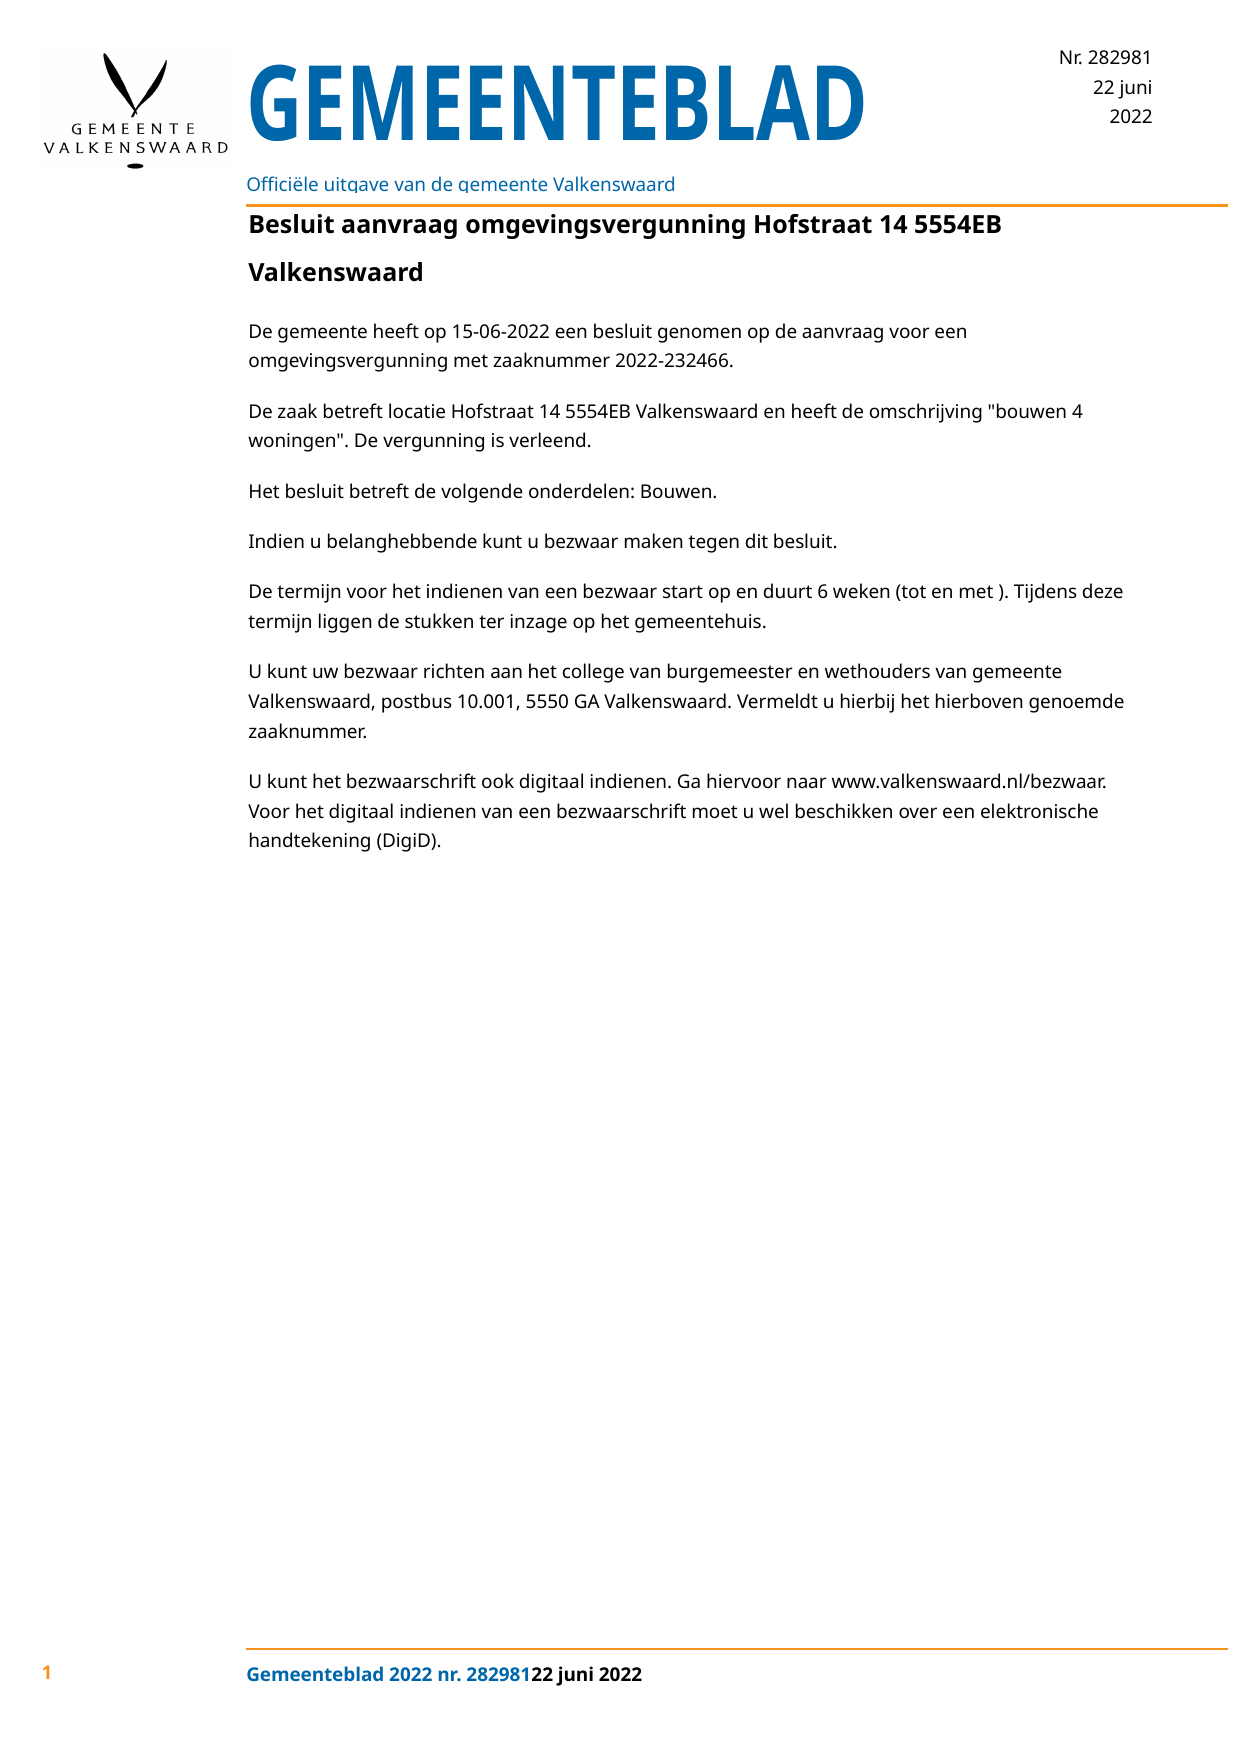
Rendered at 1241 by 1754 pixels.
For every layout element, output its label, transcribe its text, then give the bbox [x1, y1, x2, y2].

text De zaak betreft locatie Hofstraat 14 5554EB Valkenswaard en heeft de omschrijving "bouwen 4 woningen". De vergunning is verleend. [248, 398, 1152, 453]
text De termijn voor het indienen van een bezwaar start op en duurt 6 weken (tot en met ). Tijdens deze termijn liggen de stukken ter inzage op het gemeentehuis. [248, 579, 1152, 634]
text U kunt uw bezwaar richten aan het college van burgemeester en wethouders van gemeente Valkenswaard, postbus 10.001, 5550 GA Valkenswaard. Vermeldt u hierbij het hierboven genoemde zaaknummer. [248, 659, 1152, 744]
text Besluit aanvraag omgevingsvergunning Hofstraat 14 5554EB Valkenswaard [248, 207, 1152, 288]
text Indien u belanghebbende kunt u bezwaar maken tegen dit besluit. [248, 528, 1152, 554]
picture [41, 47, 231, 172]
text De gemeente heeft op 15-06-2022 een besluit genomen op de aanvraag voor een omgevingsvergunning met zaaknummer 2022-232466. [248, 318, 1152, 373]
text U kunt het bezwaarschrift ook digitaal indienen. Ga hiervoor naar www.valkenswaard.nl/bezwaar. Voor het digitaal indienen van een bezwaarschrift moet u wel beschikken over een elektronische handtekening (DigiD). [248, 768, 1152, 853]
text Het besluit betreft de volgende onderdelen: Bouwen. [248, 478, 1152, 504]
